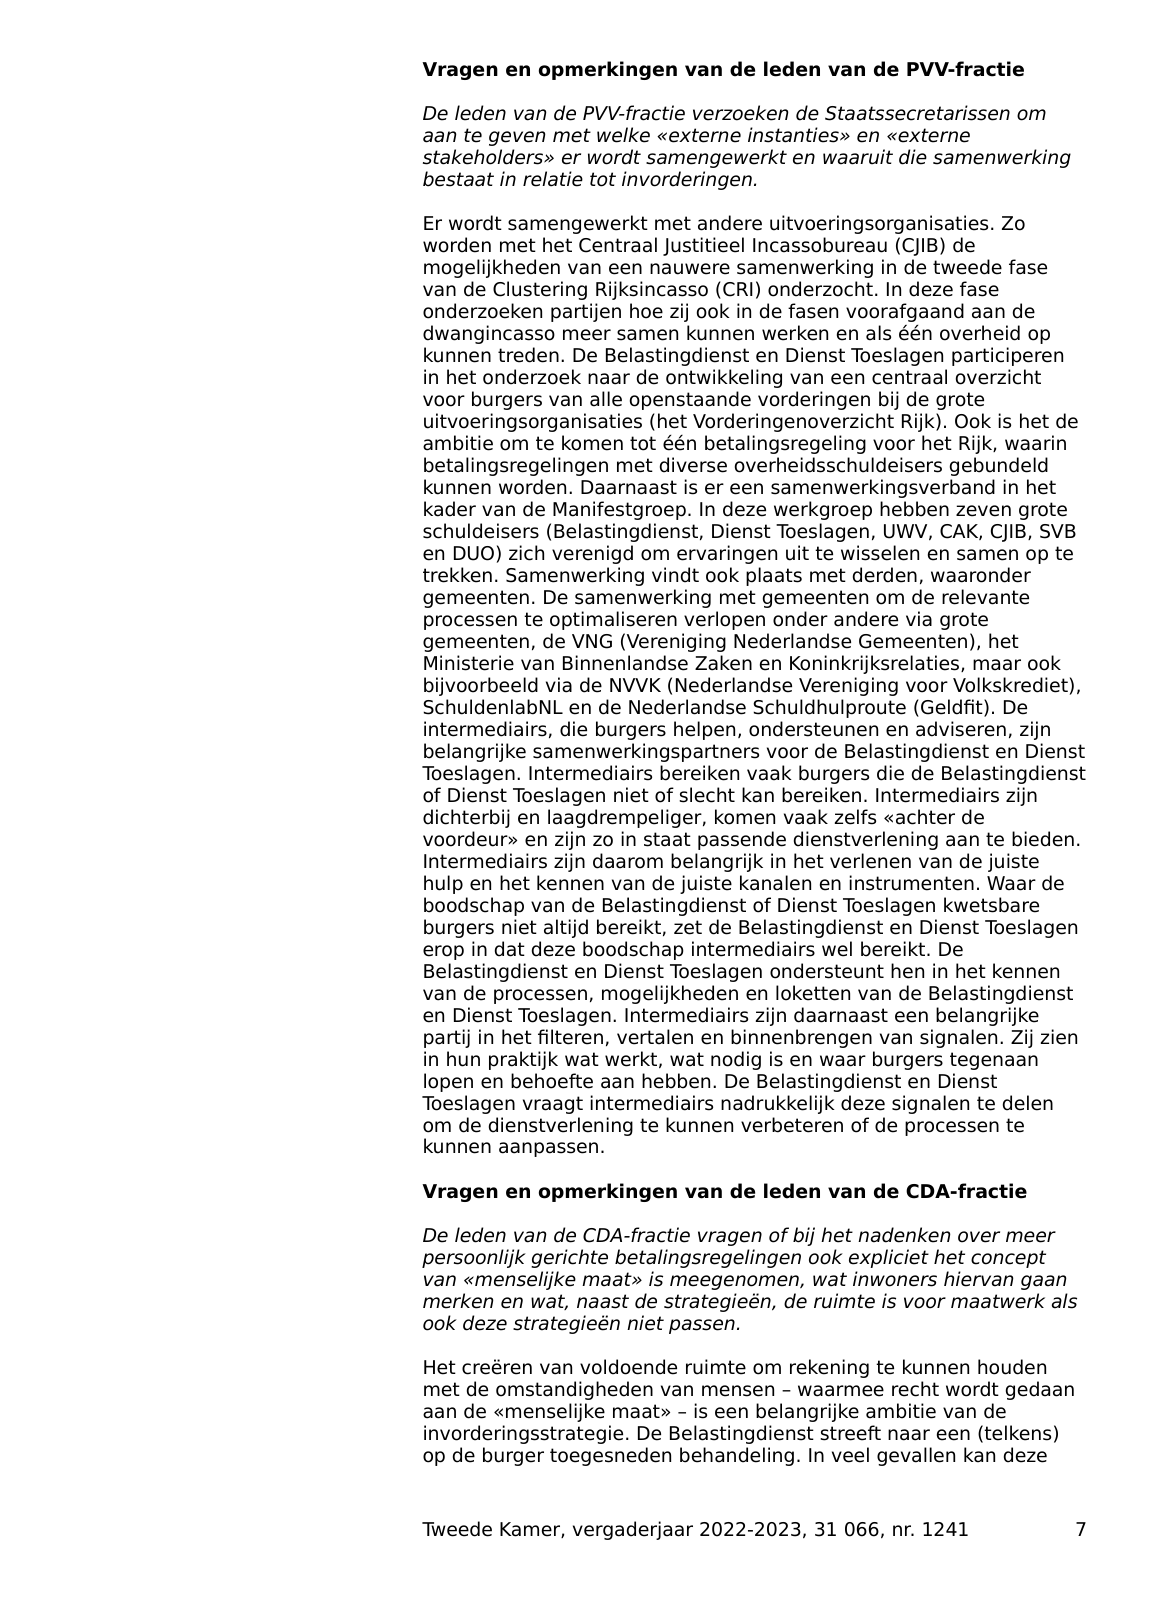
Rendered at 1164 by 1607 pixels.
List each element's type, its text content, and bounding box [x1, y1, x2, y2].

subtitle Vragen en opmerkingen van de leden van de CDA-fractie [422, 1181, 1087, 1203]
text De leden van de PVV-fractie verzoeken de Staatssecretarissen om aan te geven met welke «externe instanties» en «externe stakeholders» er wordt samengewerkt en waaruit die samenwerking bestaat in relatie tot invorderingen. [422, 103, 1087, 191]
text Er wordt samengewerkt met andere uitvoeringsorganisaties. Zo worden met het Centraal Justitieel Incassobureau (CJIB) de mogelijkheden van een nauwere samenwerking in de tweede fase van de Clustering Rijksincasso (CRI) onderzocht. In deze fase onderzoeken partijen hoe zij ook in de fasen voorafgaand aan de dwangincasso meer samen kunnen werken en als één overheid op kunnen treden. De Belastingdienst en Dienst Toeslagen participeren in het onderzoek naar de ontwikkeling van een centraal overzicht voor burgers van alle openstaande vorderingen bij de grote uitvoeringsorganisaties (het Vorderingenoverzicht Rijk). Ook is het de ambitie om te komen tot één betalingsregeling voor het Rijk, waarin betalingsregelingen met diverse overheidsschuldeisers gebundeld kunnen worden. Daarnaast is er een samenwerkingsverband in het kader van de Manifestgroep. In deze werkgroep hebben zeven grote schuldeisers (Belastingdienst, Dienst Toeslagen, UWV, CAK, CJIB, SVB en DUO) zich verenigd om ervaringen uit te wisselen en samen op te trekken. Samenwerking vindt ook plaats met derden, waaronder gemeenten. De samenwerking met gemeenten om de relevante processen te optimaliseren verlopen onder andere via grote gemeenten, de VNG (Vereniging Nederlandse Gemeenten), het Ministerie van Binnenlandse Zaken en Koninkrijksrelaties, maar ook bijvoorbeeld via de NVVK (Nederlandse Vereniging voor Volkskrediet), SchuldenlabNL en de Nederlandse Schuldhulproute (Geldfit). De intermediairs, die burgers helpen, ondersteunen en adviseren, zijn belangrijke samenwerkingspartners voor de Belastingdienst en Dienst Toeslagen. Intermediairs bereiken vaak burgers die de Belastingdienst of Dienst Toeslagen niet of slecht kan bereiken. Intermediairs zijn dichterbij en laagdrempeliger, komen vaak zelfs «achter de voordeur» en zijn zo in staat passende dienstverlening aan te bieden. Intermediairs zijn daarom belangrijk in het verlenen van de juiste hulp en het kennen van de juiste kanalen en instrumenten. Waar de boodschap van de Belastingdienst of Dienst Toeslagen kwetsbare burgers niet altijd bereikt, zet de Belastingdienst en Dienst Toeslagen erop in dat deze boodschap intermediairs wel bereikt. De Belastingdienst en Dienst Toeslagen ondersteunt hen in het kennen van de processen, mogelijkheden en loketten van de Belastingdienst en Dienst Toeslagen. Intermediairs zijn daarnaast een belangrijke partij in het filteren, vertalen en binnenbrengen van signalen. Zij zien in hun praktijk wat werkt, wat nodig is en waar burgers tegenaan lopen en behoefte aan hebben. De Belastingdienst en Dienst Toeslagen vraagt intermediairs nadrukkelijk deze signalen te delen om de dienstverlening te kunnen verbeteren of de processen te kunnen aanpassen. [422, 213, 1087, 1158]
text Het creëren van voldoende ruimte om rekening te kunnen houden met de omstandigheden van mensen – waarmee recht wordt gedaan aan de «menselijke maat» – is een belangrijke ambitie van de invorderingsstrategie. De Belastingdienst streeft naar een (telkens) op de burger toegesneden behandeling. In veel gevallen kan deze [422, 1357, 1087, 1467]
text De leden van de CDA-fractie vragen of bij het nadenken over meer persoonlijk gerichte betalingsregelingen ook expliciet het concept van «menselijke maat» is meegenomen, wat inwoners hiervan gaan merken en wat, naast de strategieën, de ruimte is voor maatwerk als ook deze strategieën niet passen. [422, 1225, 1087, 1335]
subtitle Vragen en opmerkingen van de leden van de PVV-fractie [422, 59, 1087, 81]
